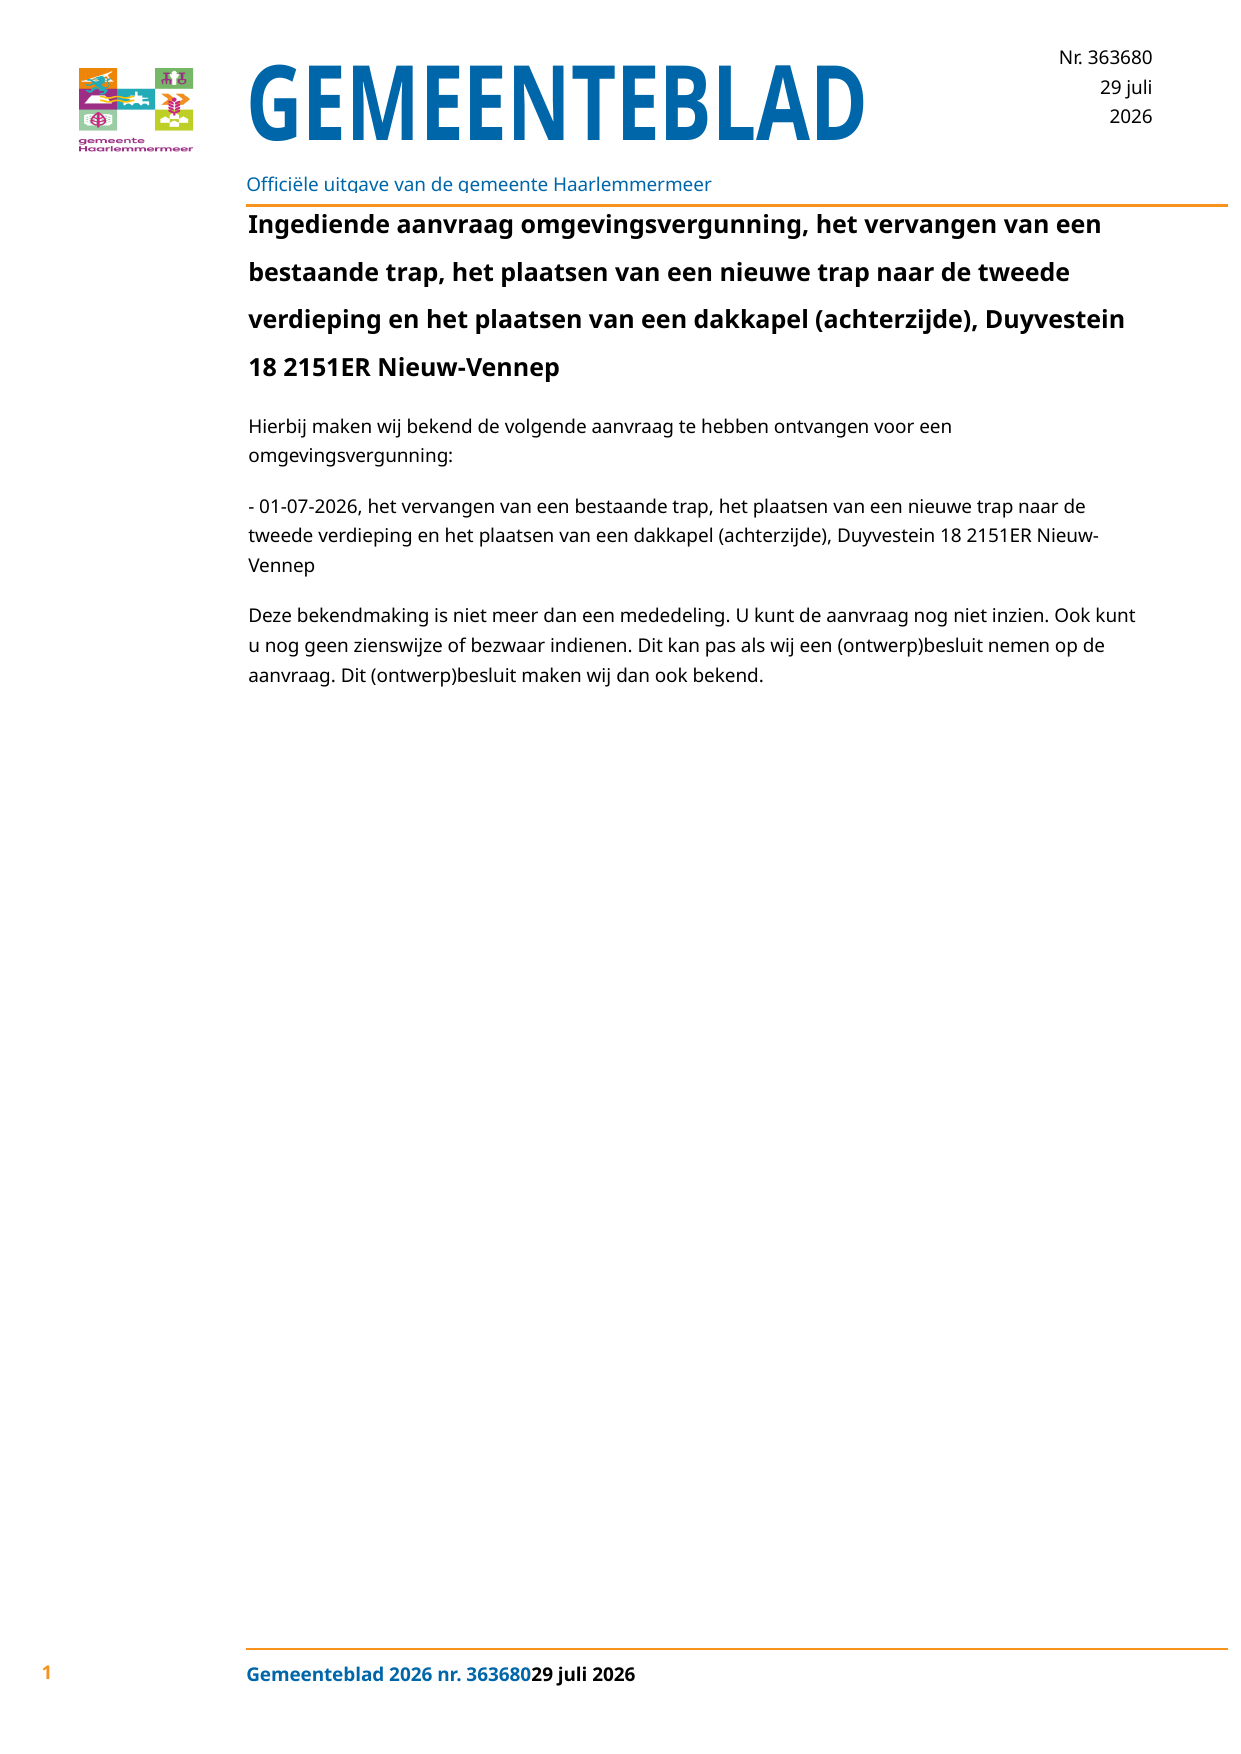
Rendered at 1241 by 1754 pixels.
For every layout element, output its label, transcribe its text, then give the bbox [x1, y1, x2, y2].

text Ingediende aanvraag omgevingsvergunning, het vervangen van een bestaande trap, het plaatsen van een nieuwe trap naar de tweede verdieping en het plaatsen van een dakkapel (achterzijde), Duyvestein 18 2151ER Nieuw-Vennep [248, 207, 1152, 384]
text Hierbij maken wij bekend de volgende aanvraag te hebben ontvangen voor een omgevingsvergunning: [248, 413, 1152, 468]
text - 01-07-2026, het vervangen van een bestaande trap, het plaatsen van een nieuwe trap naar de tweede verdieping en het plaatsen van een dakkapel (achterzijde), Duyvestein 18 2151ER Nieuw-Vennep [248, 493, 1152, 578]
text Deze bekendmaking is niet meer dan een mededeling. U kunt de aanvraag nog niet inzien. Ook kunt u nog geen zienswijze of bezwaar indienen. Dit kan pas als wij een (ontwerp)besluit nemen op de aanvraag. Dit (ontwerp)besluit maken wij dan ook bekend. [248, 603, 1152, 688]
picture [41, 47, 231, 172]
